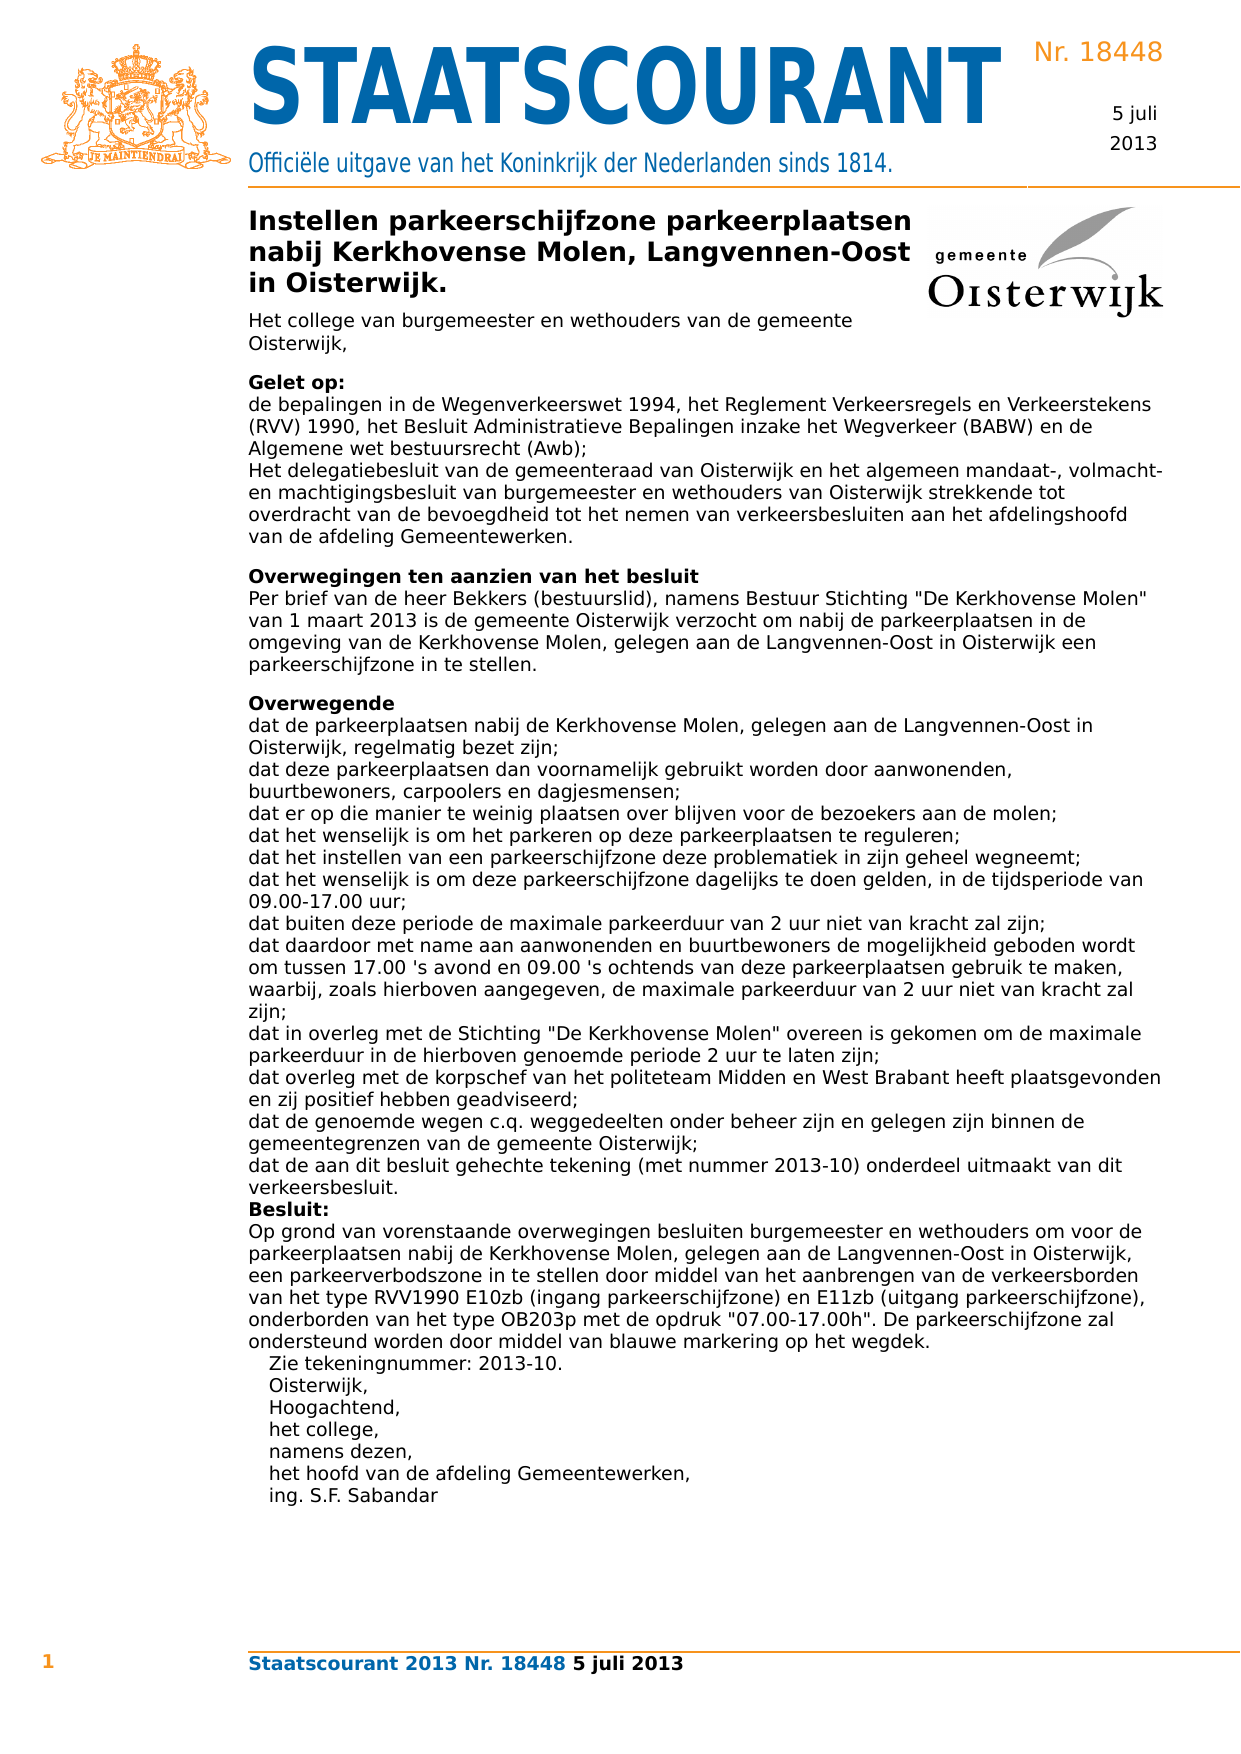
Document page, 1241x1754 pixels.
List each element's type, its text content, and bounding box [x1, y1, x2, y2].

text dat het instellen van een parkeerschijfzone deze problematiek in zijn geheel wegneemt; [248, 847, 1163, 869]
subtitle Overwegende [248, 693, 1163, 715]
text dat er op die manier te weinig plaatsen over blijven voor de bezoekers aan de molen; [248, 803, 1163, 825]
text dat de genoemde wegen c.q. weggedeelten onder beheer zijn en gelegen zijn binnen de gemeentegrenzen van de gemeente Oisterwijk; [248, 1111, 1163, 1155]
text dat het wenselijk is om het parkeren op deze parkeerplaatsen te reguleren; [248, 825, 1163, 847]
picture [927, 205, 1164, 318]
text ing. S.F. Sabandar [248, 1484, 1163, 1506]
text Besluit: [248, 1199, 1163, 1221]
text Op grond van vorenstaande overwegingen besluiten burgemeester en wethouders om voor de parkeerplaatsen nabij de Kerkhovense Molen, gelegen aan de Langvennen-Oost in Oisterwijk, een parkeerverbodszone in te stellen door middel van het aanbrengen van de verkeersborden van het type RVV1990 E10zb (ingang parkeerschijfzone) en E11zb (uitgang parkeerschijfzone), onderborden van het type OB203p met de opdruk "07.00-17.00h". De parkeerschijfzone zal ondersteund worden door middel van blauwe markering op het wegdek. [248, 1221, 1163, 1353]
text dat deze parkeerplaatsen dan voornamelijk gebruikt worden door aanwonenden, buurtbewoners, carpoolers en dagjesmensen; [248, 759, 1163, 803]
subtitle Gelet op: [248, 372, 1163, 394]
text dat de aan dit besluit gehechte tekening (met nummer 2013-10) onderdeel uitmaakt van dit verkeersbesluit. [248, 1155, 1163, 1199]
text het hoofd van de afdeling Gemeentewerken, [248, 1462, 1163, 1484]
text Per brief van de heer Bekkers (bestuurslid), namens Bestuur Stichting "De Kerkhovense Molen" van 1 maart 2013 is de gemeente Oisterwijk verzocht om nabij de parkeerplaatsen in de omgeving van de Kerkhovense Molen, gelegen aan de Langvennen-Oost in Oisterwijk een parkeerschijfzone in te stellen. [248, 588, 1163, 676]
text Het college van burgemeester en wethouders van de gemeente Oisterwijk, [248, 310, 1163, 354]
text dat buiten deze periode de maximale parkeerduur van 2 uur niet van kracht zal zijn; [248, 913, 1163, 935]
picture [41, 44, 231, 169]
text de bepalingen in de Wegenverkeerswet 1994, het Reglement Verkeersregels en Verkeerstekens (RVV) 1990, het Besluit Administratieve Bepalingen inzake het Wegverkeer (BABW) en de Algemene wet bestuursrecht (Awb); [248, 394, 1163, 460]
text Hoogachtend, [248, 1397, 1163, 1418]
text dat overleg met de korpschef van het politeteam Midden en West Brabant heeft plaatsgevonden en zij positief hebben geadviseerd; [248, 1067, 1163, 1111]
text namens dezen, [248, 1441, 1163, 1462]
text Het delegatiebesluit van de gemeenteraad van Oisterwijk en het algemeen mandaat-, volmacht- en machtigingsbesluit van burgemeester en wethouders van Oisterwijk strekkende tot overdracht van de bevoegdheid tot het nemen van verkeersbesluiten aan het afdelingshoofd van de afdeling Gemeentewerken. [248, 460, 1163, 548]
subtitle Instellen parkeerschijfzone parkeerplaatsen nabij Kerkhovense Molen, Langvennen-Oost in Oisterwijk. [248, 206, 927, 299]
text dat de parkeerplaatsen nabij de Kerkhovense Molen, gelegen aan de Langvennen-Oost in Oisterwijk, regelmatig bezet zijn; [248, 715, 1163, 759]
text dat het wenselijk is om deze parkeerschijfzone dagelijks te doen gelden, in de tijdsperiode van 09.00-17.00 uur; [248, 869, 1163, 913]
text Zie tekeningnummer: 2013-10. [248, 1353, 1163, 1374]
text Oisterwijk, [248, 1374, 1163, 1397]
text dat in overleg met de Stichting "De Kerkhovense Molen" overeen is gekomen om de maximale parkeerduur in de hierboven genoemde periode 2 uur te laten zijn; [248, 1023, 1163, 1067]
text dat daardoor met name aan aanwonenden en buurtbewoners de mogelijkheid geboden wordt om tussen 17.00 's avond en 09.00 's ochtends van deze parkeerplaatsen gebruik te maken, waarbij, zoals hierboven aangegeven, de maximale parkeerduur van 2 uur niet van kracht zal zijn; [248, 935, 1163, 1023]
text het college, [248, 1418, 1163, 1441]
subtitle Overwegingen ten aanzien van het besluit [248, 566, 1163, 588]
